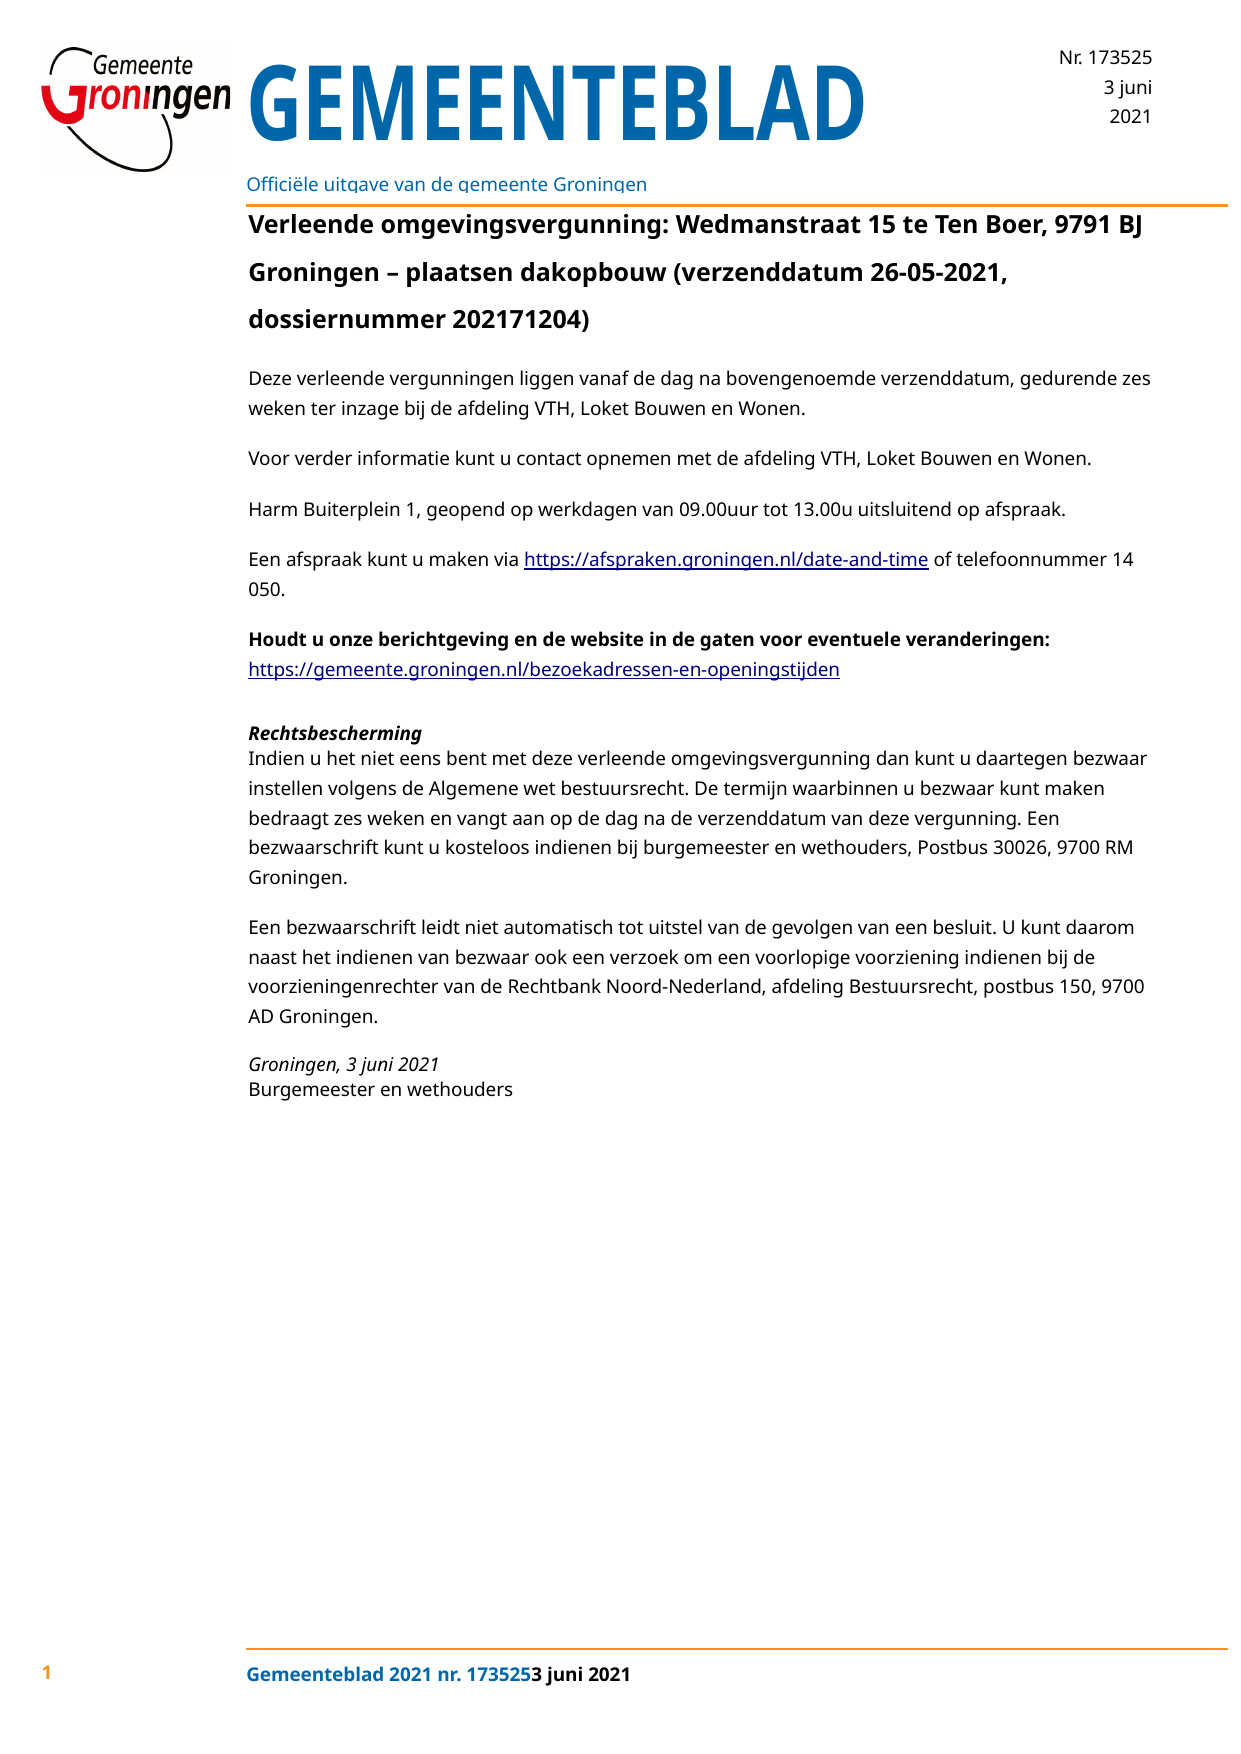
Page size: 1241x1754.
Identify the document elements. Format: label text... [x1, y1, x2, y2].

text Houdt u onze berichtgeving en de website in de gaten voor eventuele veranderingen: https://gemeente.groningen.nl/bezoekadressen-en-openingstijden [248, 626, 1152, 682]
text Een afspraak kunt u maken via https://afspraken.groningen.nl/date-and-time of telefoonnummer 14 050. [248, 546, 1152, 602]
text Groningen, 3 juni 2021 [248, 1051, 1152, 1077]
picture [41, 47, 231, 172]
text Rechtsbescherming [248, 720, 1152, 746]
text Verleende omgevingsvergunning: Wedmanstraat 15 te Ten Boer, 9791 BJ Groningen – plaatsen dakopbouw (verzenddatum 26-05-2021, dossiernummer 202171204) [248, 207, 1152, 336]
text Een bezwaarschrift leidt niet automatisch tot uitstel van de gevolgen van een besluit. U kunt daarom naast het indienen van bezwaar ook een verzoek om een voorlopige voorziening indienen bij de voorzieningenrechter van de Rechtbank Noord-Nederland, afdeling Bestuursrecht, postbus 150, 9700 AD Groningen. [248, 914, 1152, 1029]
text Harm Buiterplein 1, geopend op werkdagen van 09.00uur tot 13.00u uitsluitend op afspraak. [248, 496, 1152, 522]
text Voor verder informatie kunt u contact opnemen met de afdeling VTH, Loket Bouwen en Wonen. [248, 446, 1152, 471]
text Deze verleende vergunningen liggen vanaf de dag na bovengenoemde verzenddatum, gedurende zes weken ter inzage bij de afdeling VTH, Loket Bouwen en Wonen. [248, 366, 1152, 421]
text Burgemeester en wethouders [248, 1077, 1152, 1102]
text Indien u het niet eens bent met deze verleende omgevingsvergunning dan kunt u daartegen bezwaar instellen volgens de Algemene wet bestuursrecht. De termijn waarbinnen u bezwaar kunt maken bedraagt zes weken en vangt aan op de dag na de verzenddatum van deze vergunning. Een bezwaarschrift kunt u kosteloos indienen bij burgemeester en wethouders, Postbus 30026, 9700 RM Groningen. [248, 746, 1152, 890]
